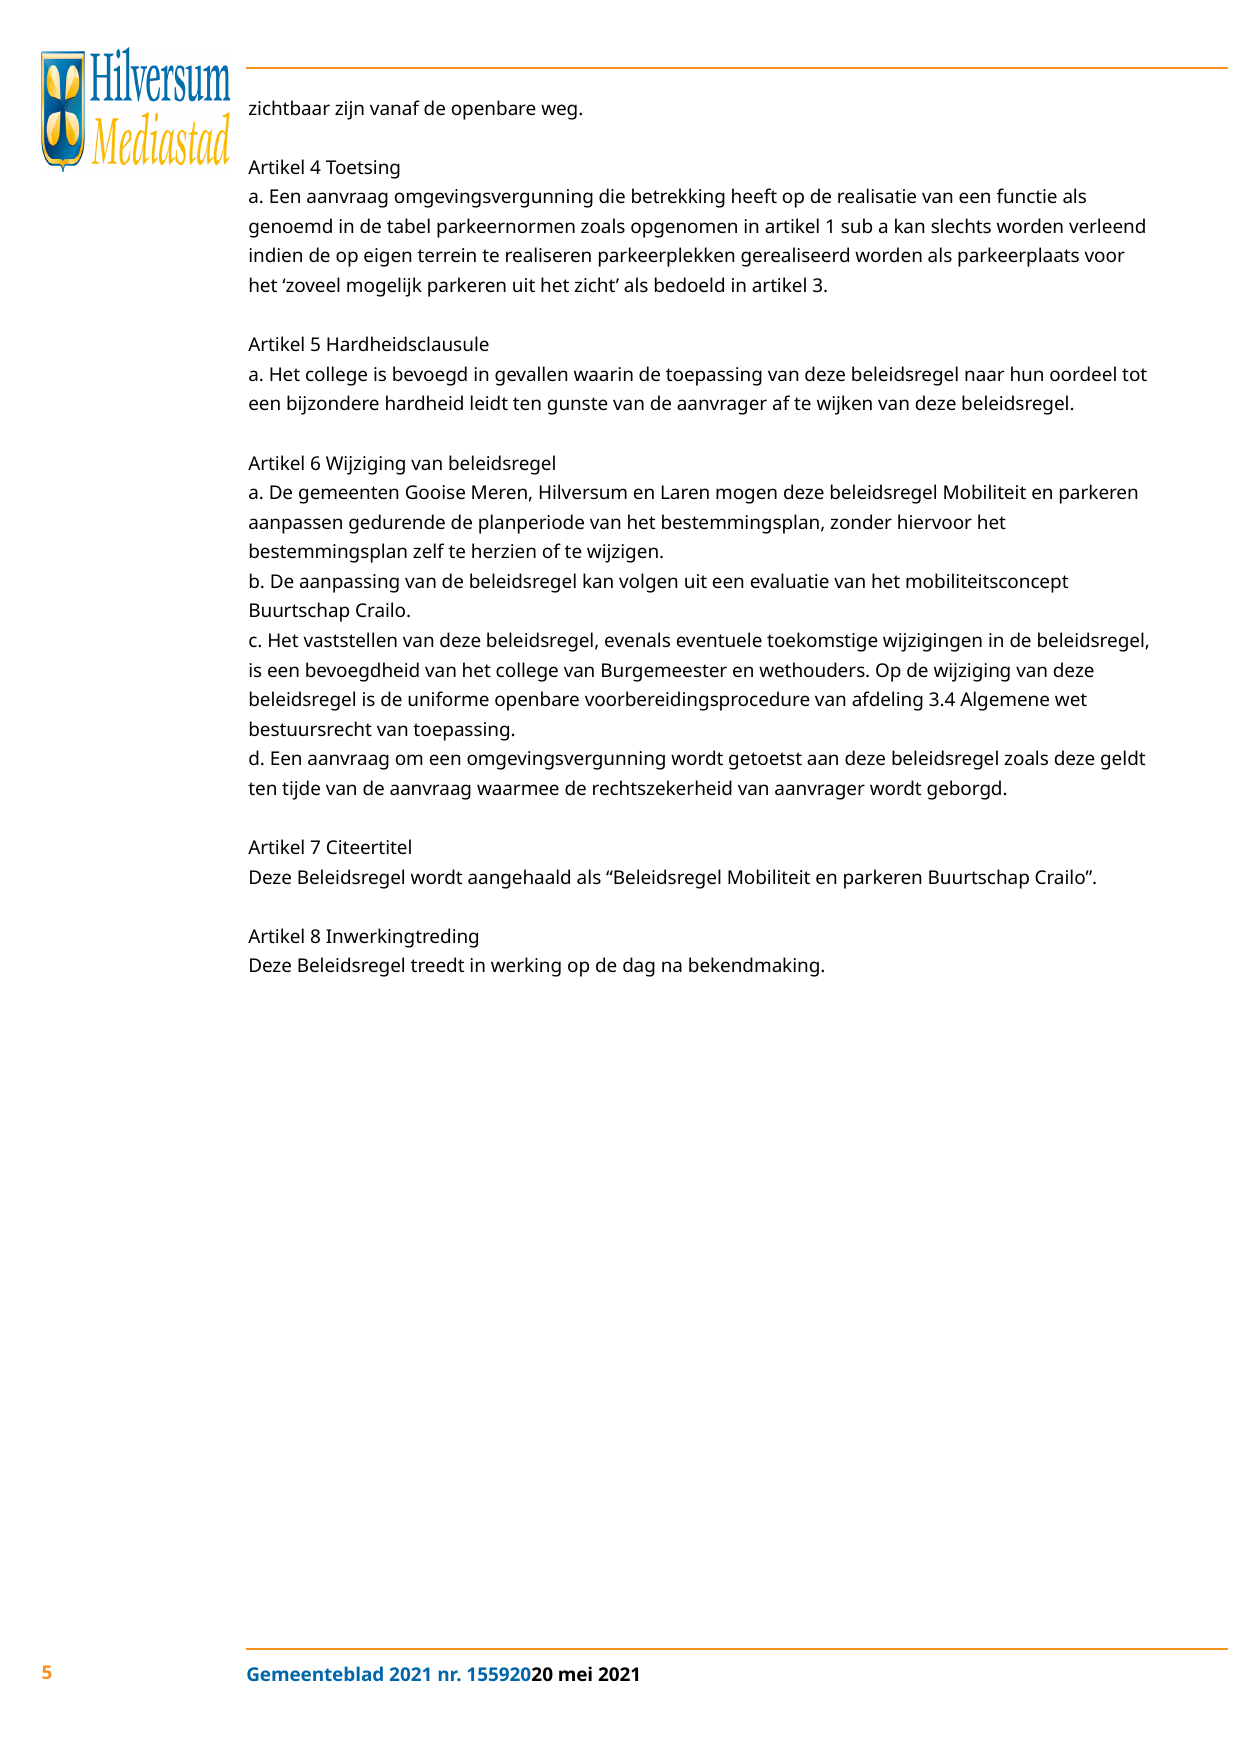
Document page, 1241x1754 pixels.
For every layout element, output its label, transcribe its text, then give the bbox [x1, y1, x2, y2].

text Deze Beleidsregel treedt in werking op de dag na bekendmaking. [248, 953, 1152, 978]
text Artikel 7 Citeertitel [248, 834, 1152, 860]
text a. Een aanvraag omgevingsvergunning die betrekking heeft op de realisatie van een functie als genoemd in de tabel parkeernormen zoals opgenomen in artikel 1 sub a kan slechts worden verleend indien de op eigen terrein te realiseren parkeerplekken gerealiseerd worden als parkeerplaats voor het ‘zoveel mogelijk parkeren uit het zicht’ als bedoeld in artikel 3. [248, 183, 1152, 298]
text zichtbaar zijn vanaf de openbare weg. [248, 95, 1152, 121]
text Artikel 6 Wijziging van beleidsregel [248, 450, 1152, 476]
text a. Het college is bevoegd in gevallen waarin de toepassing van deze beleidsregel naar hun oordeel tot een bijzondere hardheid leidt ten gunste van de aanvrager af te wijken van deze beleidsregel. [248, 361, 1152, 416]
text Artikel 8 Inwerkingtreding [248, 923, 1152, 949]
text d. Een aanvraag om een omgevingsvergunning wordt getoetst aan deze beleidsregel zoals deze geldt ten tijde van de aanvraag waarmee de rechtszekerheid van aanvrager wordt geborgd. [248, 746, 1152, 801]
picture [41, 47, 231, 172]
text Artikel 5 Hardheidsclausule [248, 331, 1152, 357]
text Artikel 4 Toetsing [248, 154, 1152, 180]
text c. Het vaststellen van deze beleidsregel, evenals eventuele toekomstige wijzigingen in de beleidsregel, is een bevoegdheid van het college van Burgemeester en wethouders. Op de wijziging van deze beleidsregel is de uniforme openbare voorbereidingsprocedure van afdeling 3.4 Algemene wet bestuursrecht van toepassing. [248, 627, 1152, 742]
text a. De gemeenten Gooise Meren, Hilversum en Laren mogen deze beleidsregel Mobiliteit en parkeren aanpassen gedurende de planperiode van het bestemmingsplan, zonder hiervoor het bestemmingsplan zelf te herzien of te wijzigen. [248, 479, 1152, 564]
text b. De aanpassing van de beleidsregel kan volgen uit een evaluatie van het mobiliteitsconcept Buurtschap Crailo. [248, 568, 1152, 623]
text Deze Beleidsregel wordt aangehaald als “Beleidsregel Mobiliteit en parkeren Buurtschap Crailo”. [248, 864, 1152, 890]
